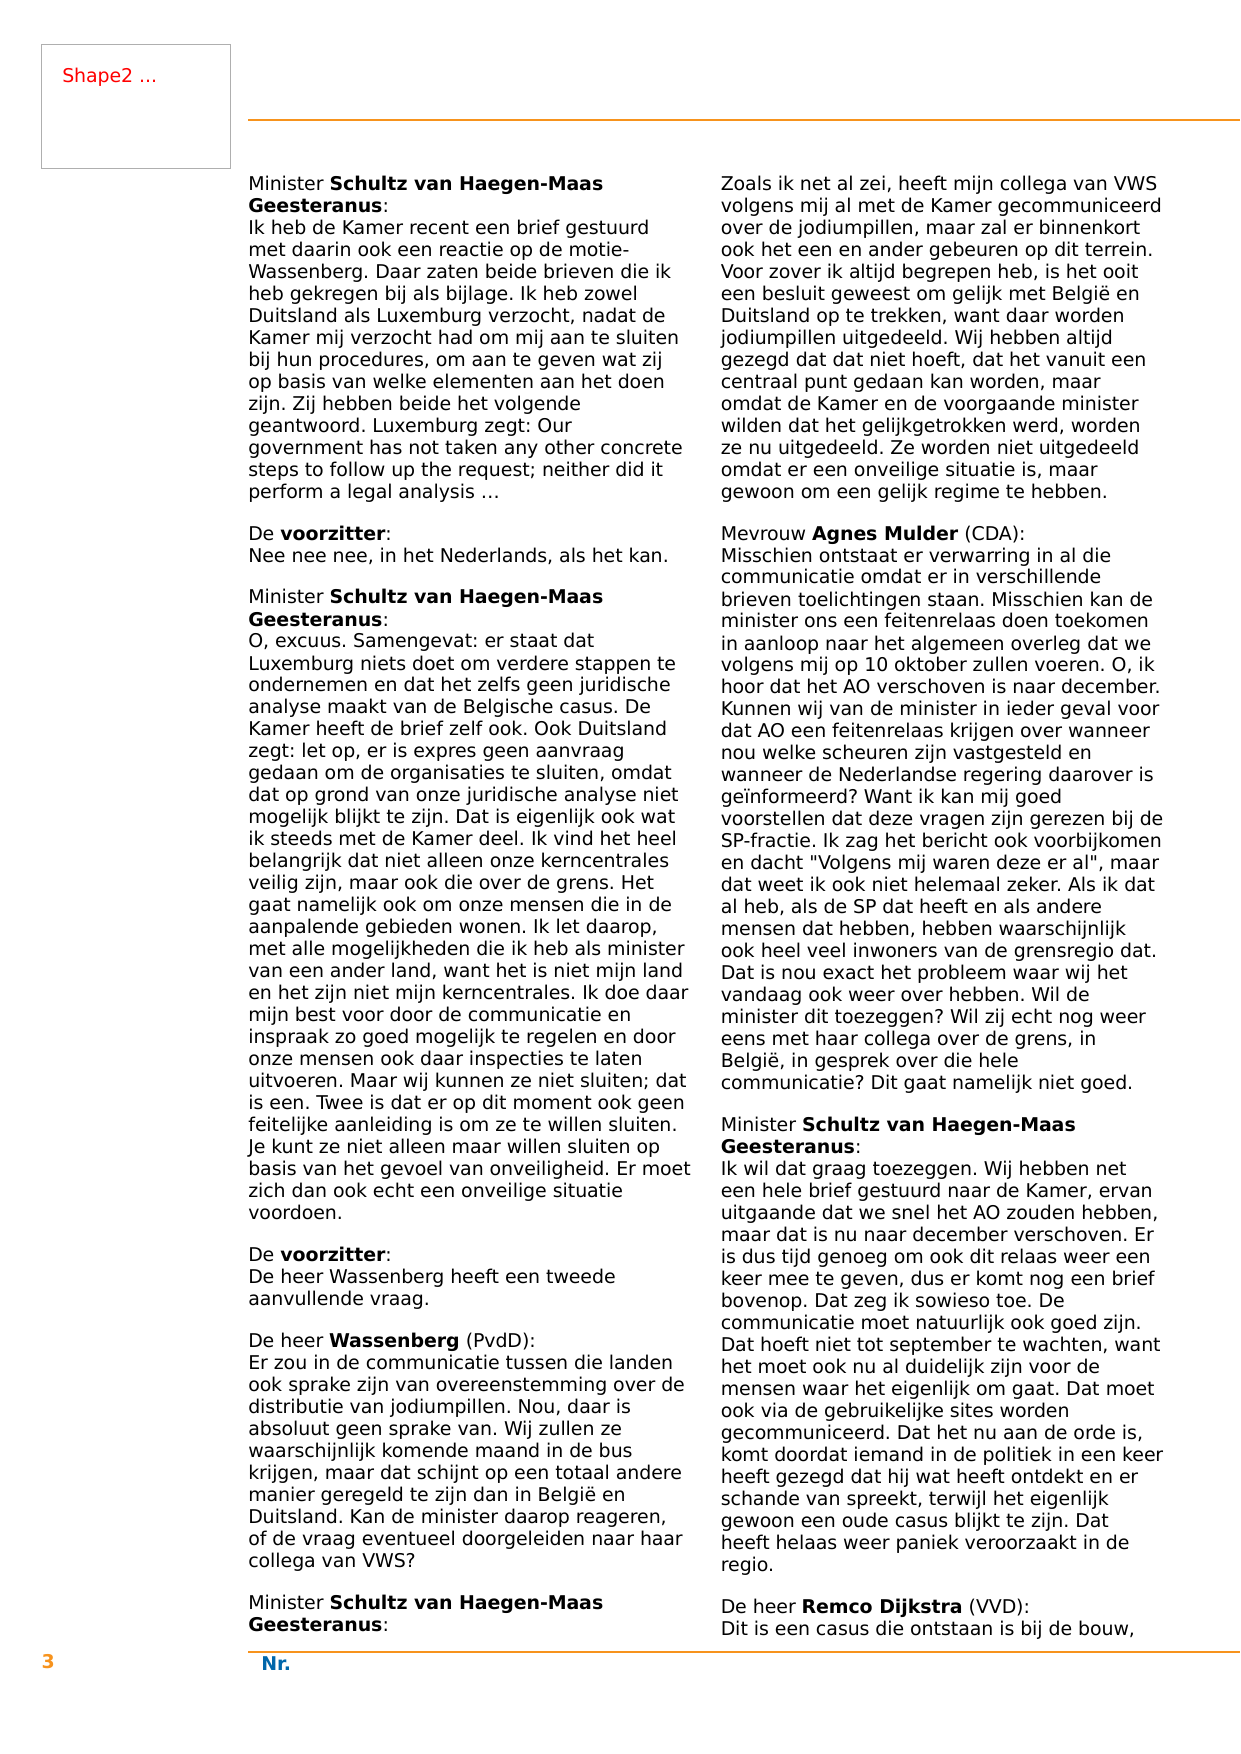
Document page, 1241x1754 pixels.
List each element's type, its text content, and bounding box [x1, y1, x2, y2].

text De heer Wassenberg heeft een tweede aanvullende vraag. [248, 1266, 691, 1310]
text Mevrouw Agnes Mulder (CDA): [721, 522, 1163, 544]
text De voorzitter: [248, 1244, 691, 1266]
text Minister Schultz van Haegen-Maas Geesteranus: [248, 586, 691, 630]
text Ik heb de Kamer recent een brief gestuurd met daarin ook een reactie op de motie-Wassenberg. Daar zaten beide brieven die ik heb gekregen bij als bijlage. Ik heb zowel Duitsland als Luxemburg verzocht, nadat de Kamer mij verzocht had om mij aan te sluiten bij hun procedures, om aan te geven wat zij op basis van welke elementen aan het doen zijn. Zij hebben beide het volgende geantwoord. Luxemburg zegt: Our government has not taken any other concrete steps to follow up the request; neither did it perform a legal analysis … [248, 217, 691, 502]
text De heer Remco Dijkstra (VVD): [721, 1596, 1163, 1617]
text O, excuus. Samengevat: er staat dat Luxemburg niets doet om verdere stappen te ondernemen en dat het zelfs geen juridische analyse maakt van de Belgische casus. De Kamer heeft de brief zelf ook. Ook Duitsland zegt: let op, er is expres geen aanvraag gedaan om de organisaties te sluiten, omdat dat op grond van onze juridische analyse niet mogelijk blijkt te zijn. Dat is eigenlijk ook wat ik steeds met de Kamer deel. Ik vind het heel belangrijk dat niet alleen onze kerncentrales veilig zijn, maar ook die over de grens. Het gaat namelijk ook om onze mensen die in de aanpalende gebieden wonen. Ik let daarop, met alle mogelijkheden die ik heb als minister van een ander land, want het is niet mijn land en het zijn niet mijn kerncentrales. Ik doe daar mijn best voor door de communicatie en inspraak zo goed mogelijk te regelen en door onze mensen ook daar inspecties te laten uitvoeren. Maar wij kunnen ze niet sluiten; dat is een. Twee is dat er op dit moment ook geen feitelijke aanleiding is om ze te willen sluiten. Je kunt ze niet alleen maar willen sluiten op basis van het gevoel van onveiligheid. Er moet zich dan ook echt een onveilige situatie voordoen. [248, 630, 691, 1224]
text Er zou in de communicatie tussen die landen ook sprake zijn van overeenstemming over de distributie van jodiumpillen. Nou, daar is absoluut geen sprake van. Wij zullen ze waarschijnlijk komende maand in de bus krijgen, maar dat schijnt op een totaal andere manier geregeld te zijn dan in België en Duitsland. Kan de minister daarop reageren, of de vraag eventueel doorgeleiden naar haar collega van VWS? [248, 1352, 691, 1572]
text Minister Schultz van Haegen-Maas Geesteranus: [721, 1114, 1163, 1158]
text Ik wil dat graag toezeggen. Wij hebben net een hele brief gestuurd naar de Kamer, ervan uitgaande dat we snel het AO zouden hebben, maar dat is nu naar december verschoven. Er is dus tijd genoeg om ook dit relaas weer een keer mee te geven, dus er komt nog een brief bovenop. Dat zeg ik sowieso toe. De communicatie moet natuurlijk ook goed zijn. Dat hoeft niet tot september te wachten, want het moet ook nu al duidelijk zijn voor de mensen waar het eigenlijk om gaat. Dat moet ook via de gebruikelijke sites worden gecommuniceerd. Dat het nu aan de orde is, komt doordat iemand in de politiek in een keer heeft gezegd dat hij wat heeft ontdekt en er schande van spreekt, terwijl het eigenlijk gewoon een oude casus blijkt te zijn. Dat heeft helaas weer paniek veroorzaakt in de regio. [721, 1158, 1163, 1576]
text De voorzitter: [248, 522, 691, 544]
text Dit is een casus die ontstaan is bij de bouw, [721, 1617, 1163, 1639]
text Minister Schultz van Haegen-Maas Geesteranus: [248, 1592, 691, 1636]
text Nee nee nee, in het Nederlands, als het kan. [248, 544, 691, 566]
text Misschien ontstaat er verwarring in al die communicatie omdat er in verschillende brieven toelichtingen staan. Misschien kan de minister ons een feitenrelaas doen toekomen in aanloop naar het algemeen overleg dat we volgens mij op 10 oktober zullen voeren. O, ik hoor dat het AO verschoven is naar december. Kunnen wij van de minister in ieder geval voor dat AO een feitenrelaas krijgen over wanneer nou welke scheuren zijn vastgesteld en wanneer de Nederlandse regering daarover is geïnformeerd? Want ik kan mij goed voorstellen dat deze vragen zijn gerezen bij de SP-fractie. Ik zag het bericht ook voorbijkomen en dacht "Volgens mij waren deze er al", maar dat weet ik ook niet helemaal zeker. Als ik dat al heb, als de SP dat heeft en als andere mensen dat hebben, hebben waarschijnlijk ook heel veel inwoners van de grensregio dat. Dat is nou exact het probleem waar wij het vandaag ook weer over hebben. Wil de minister dit toezeggen? Wil zij echt nog weer eens met haar collega over de grens, in België, in gesprek over die hele communicatie? Dit gaat namelijk niet goed. [721, 544, 1163, 1094]
text Zoals ik net al zei, heeft mijn collega van VWS volgens mij al met de Kamer gecommuniceerd over de jodiumpillen, maar zal er binnenkort ook het een en ander gebeuren op dit terrein. Voor zover ik altijd begrepen heb, is het ooit een besluit geweest om gelijk met België en Duitsland op te trekken, want daar worden jodiumpillen uitgedeeld. Wij hebben altijd gezegd dat dat niet hoeft, dat het vanuit een centraal punt gedaan kan worden, maar omdat de Kamer en de voorgaande minister wilden dat het gelijkgetrokken werd, worden ze nu uitgedeeld. Ze worden niet uitgedeeld omdat er een onveilige situatie is, maar gewoon om een gelijk regime te hebben. [721, 173, 1163, 502]
text De heer Wassenberg (PvdD): [248, 1330, 691, 1352]
text Minister Schultz van Haegen-Maas Geesteranus: [248, 173, 691, 217]
